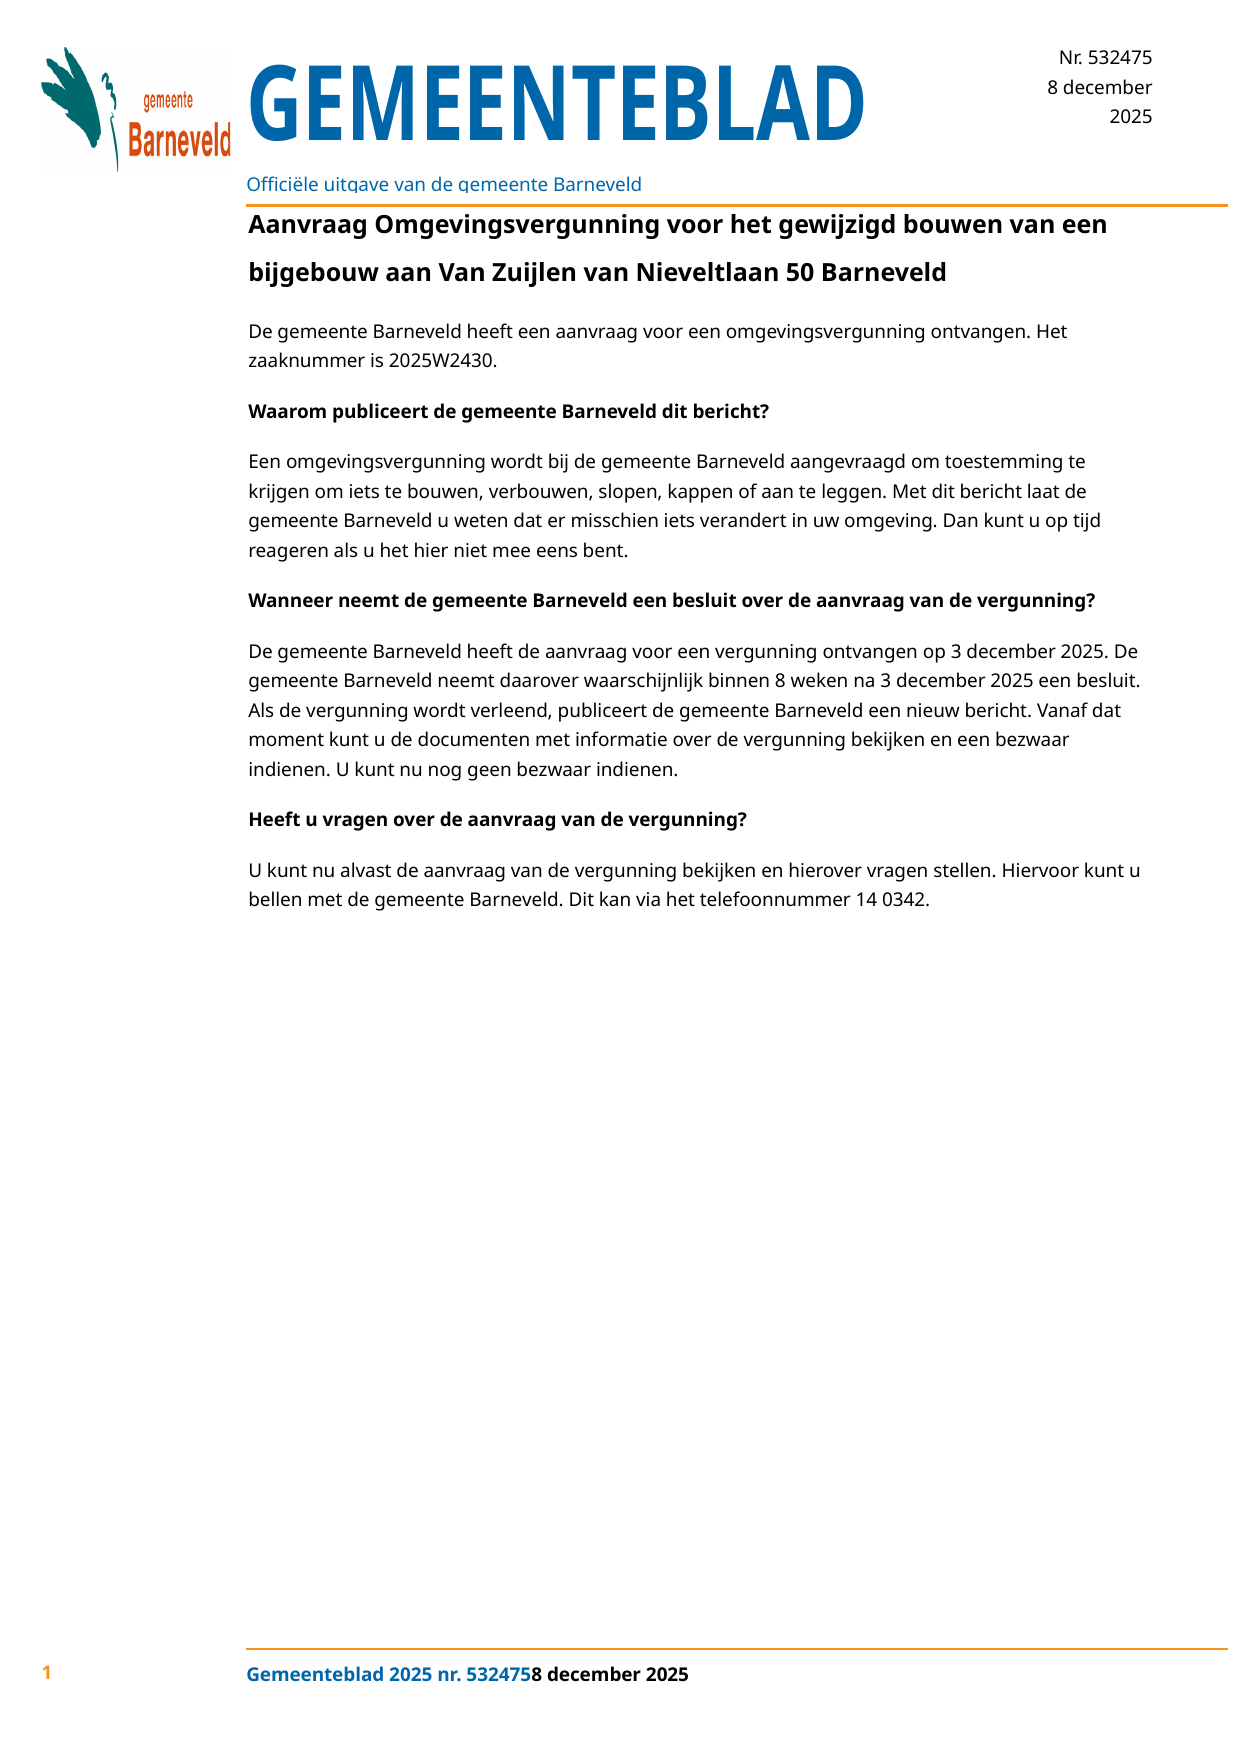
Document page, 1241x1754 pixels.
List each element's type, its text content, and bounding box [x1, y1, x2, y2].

text U kunt nu alvast de aanvraag van de vergunning bekijken en hierover vragen stellen. Hiervoor kunt u bellen met de gemeente Barneveld. Dit kan via het telefoonnummer 14 0342. [248, 857, 1152, 912]
text De gemeente Barneveld heeft de aanvraag voor een vergunning ontvangen op 3 december 2025. De gemeente Barneveld neemt daarover waarschijnlijk binnen 8 weken na 3 december 2025 een besluit. Als de vergunning wordt verleend, publiceert de gemeente Barneveld een nieuw bericht. Vanaf dat moment kunt u de documenten met informatie over de vergunning bekijken en een bezwaar indienen. U kunt nu nog geen bezwaar indienen. [248, 638, 1152, 782]
text De gemeente Barneveld heeft een aanvraag voor een omgevingsvergunning ontvangen. Het zaaknummer is 2025W2430. [248, 318, 1152, 373]
text Waarom publiceert de gemeente Barneveld dit bericht? [248, 398, 1152, 424]
picture [41, 47, 231, 172]
text Een omgevingsvergunning wordt bij de gemeente Barneveld aangevraagd om toestemming te krijgen om iets te bouwen, verbouwen, slopen, kappen of aan te leggen. Met dit bericht laat de gemeente Barneveld u weten dat er misschien iets verandert in uw omgeving. Dan kunt u op tijd reageren als u het hier niet mee eens bent. [248, 448, 1152, 563]
text Wanneer neemt de gemeente Barneveld een besluit over de aanvraag van de vergunning? [248, 587, 1152, 613]
text Aanvraag Omgevingsvergunning voor het gewijzigd bouwen van een bijgebouw aan Van Zuijlen van Nieveltlaan 50 Barneveld [248, 207, 1152, 288]
text Heeft u vragen over de aanvraag van de vergunning? [248, 807, 1152, 832]
